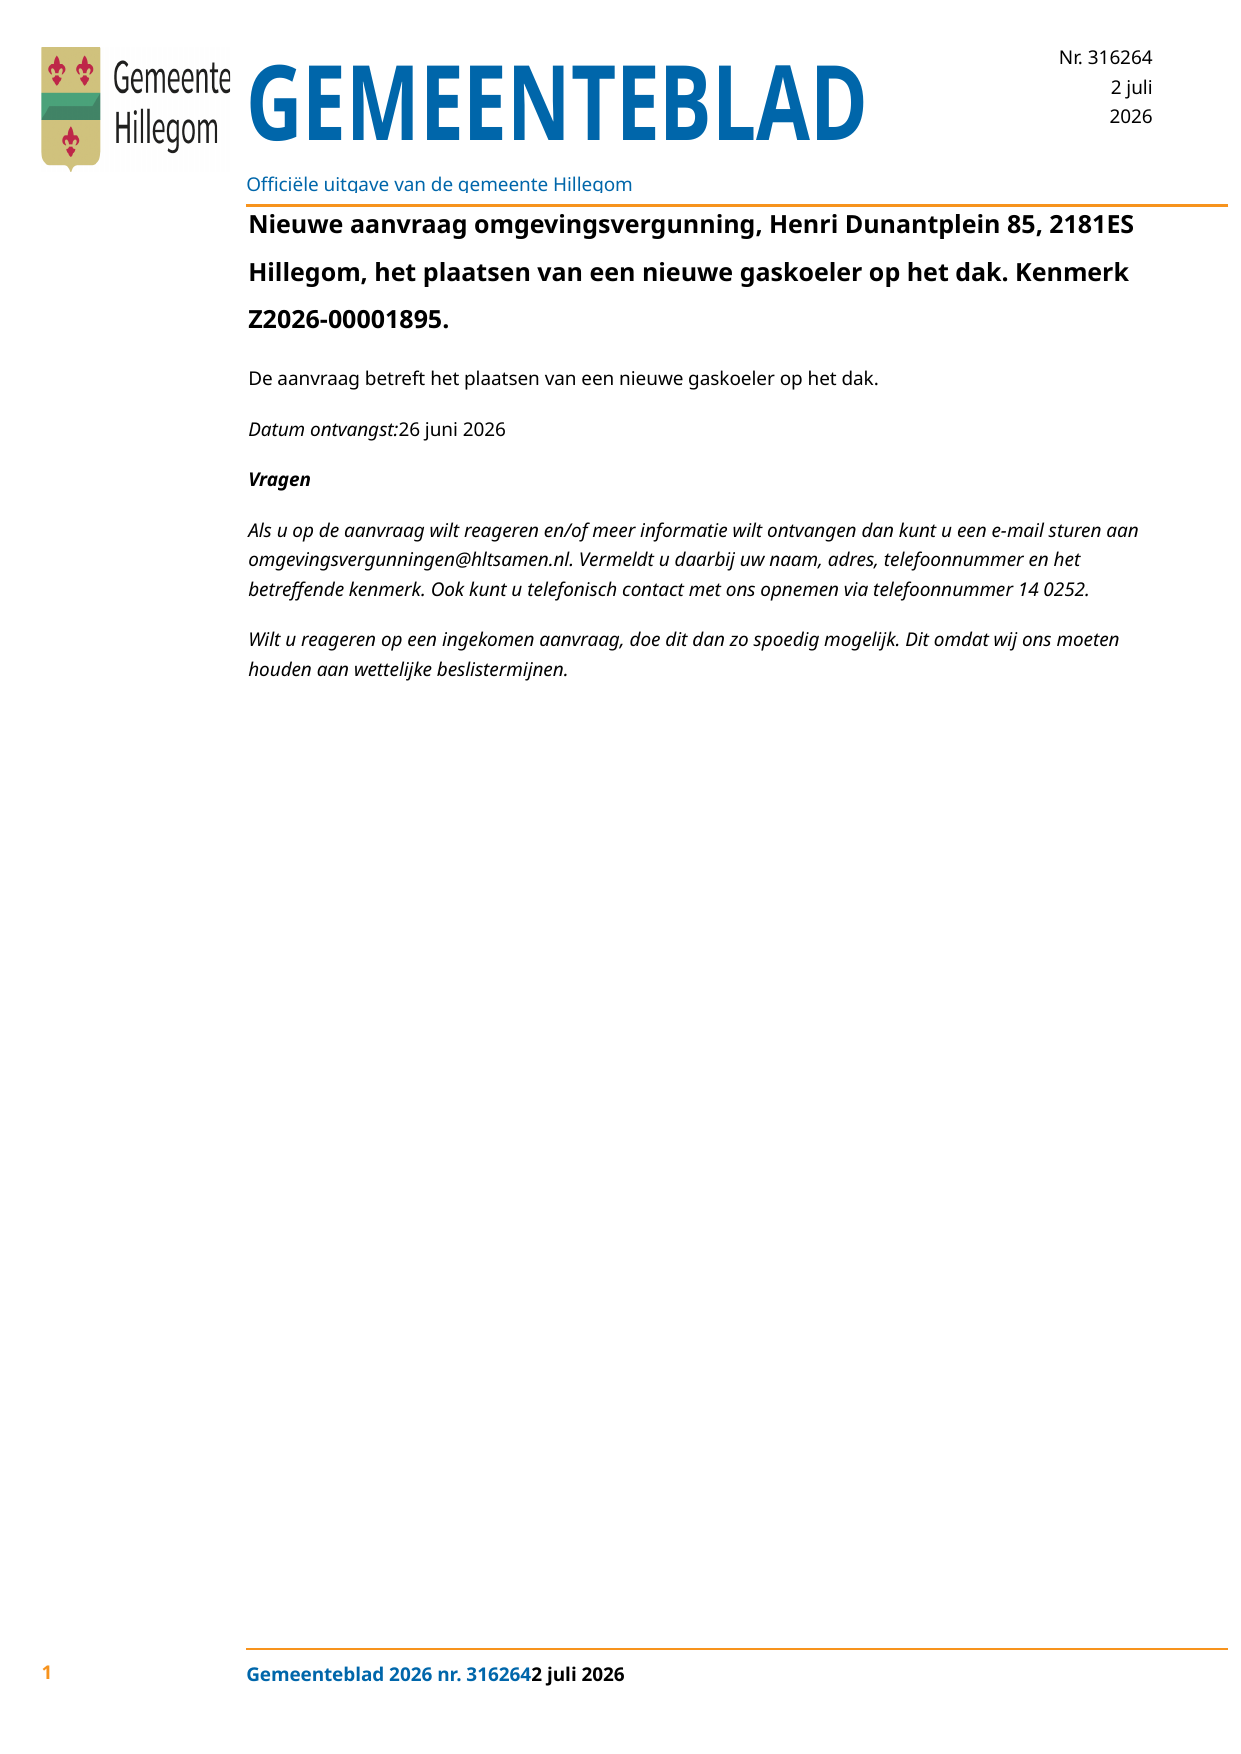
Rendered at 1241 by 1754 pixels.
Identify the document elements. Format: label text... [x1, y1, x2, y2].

text Als u op de aanvraag wilt reageren en/of meer informatie wilt ontvangen dan kunt u een e-mail sturen aan omgevingsvergunningen@hltsamen.nl. Vermeldt u daarbij uw naam, adres, telefoonnummer en het betreffende kenmerk. Ook kunt u telefonisch contact met ons opnemen via telefoonnummer 14 0252. [248, 517, 1152, 602]
text Nieuwe aanvraag omgevingsvergunning, Henri Dunantplein 85, 2181ES Hillegom, het plaatsen van een nieuwe gaskoeler op het dak. Kenmerk Z2026-00001895. [248, 207, 1152, 336]
text De aanvraag betreft het plaatsen van een nieuwe gaskoeler op het dak. [248, 366, 1152, 391]
text Vragen [248, 466, 1152, 492]
text Wilt u reageren op een ingekomen aanvraag, doe dit dan zo spoedig mogelijk. Dit omdat wij ons moeten houden aan wettelijke beslistermijnen. [248, 626, 1152, 682]
text Datum ontvangst:26 juni 2026 [248, 416, 1152, 442]
picture [41, 47, 231, 172]
